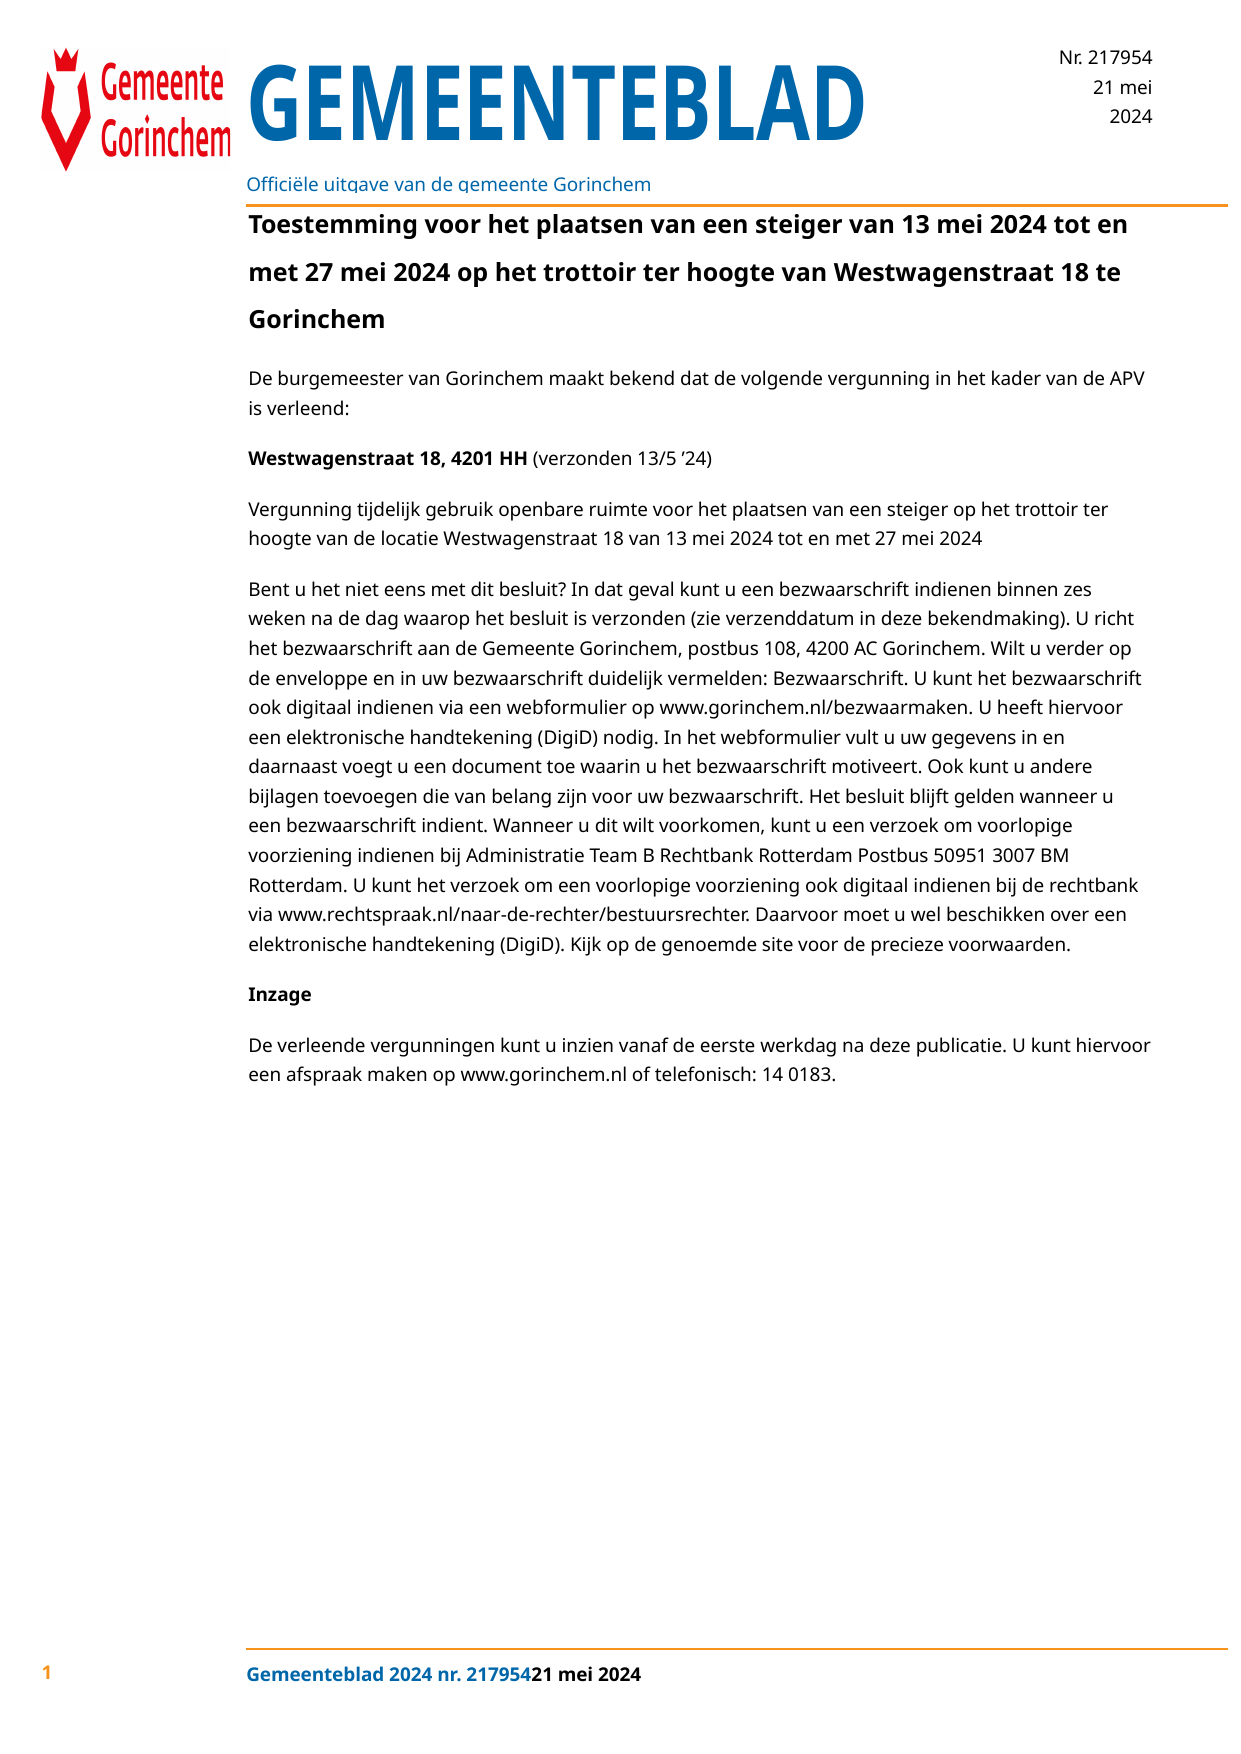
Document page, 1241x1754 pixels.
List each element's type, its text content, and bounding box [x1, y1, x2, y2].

picture [41, 47, 231, 172]
text Westwagenstraat 18, 4201 HH (verzonden 13/5 ’24) [248, 446, 1152, 471]
text Bent u het niet eens met dit besluit? In dat geval kunt u een bezwaarschrift indienen binnen zes weken na de dag waarop het besluit is verzonden (zie verzenddatum in deze bekendmaking). U richt het bezwaarschrift aan de Gemeente Gorinchem, postbus 108, 4200 AC Gorinchem. Wilt u verder op de enveloppe en in uw bezwaarschrift duidelijk vermelden: Bezwaarschrift. U kunt het bezwaarschrift ook digitaal indienen via een webformulier op www.gorinchem.nl/bezwaarmaken. U heeft hiervoor een elektronische handtekening (DigiD) nodig. In het webformulier vult u uw gegevens in en daarnaast voegt u een document toe waarin u het bezwaarschrift motiveert. Ook kunt u andere bijlagen toevoegen die van belang zijn voor uw bezwaarschrift. Het besluit blijft gelden wanneer u een bezwaarschrift indient. Wanneer u dit wilt voorkomen, kunt u een verzoek om voorlopige voorziening indienen bij Administratie Team B Rechtbank Rotterdam Postbus 50951 3007 BM Rotterdam. U kunt het verzoek om een voorlopige voorziening ook digitaal indienen bij de rechtbank via www.rechtspraak.nl/naar-de-rechter/bestuursrechter. Daarvoor moet u wel beschikken over een elektronische handtekening (DigiD). Kijk op de genoemde site voor de precieze voorwaarden. [248, 576, 1152, 957]
text Inzage [248, 981, 1152, 1007]
text Toestemming voor het plaatsen van een steiger van 13 mei 2024 tot en met 27 mei 2024 op het trottoir ter hoogte van Westwagenstraat 18 te Gorinchem [248, 207, 1152, 336]
text Vergunning tijdelijk gebruik openbare ruimte voor het plaatsen van een steiger op het trottoir ter hoogte van de locatie Westwagenstraat 18 van 13 mei 2024 tot en met 27 mei 2024 [248, 496, 1152, 551]
text De burgemeester van Gorinchem maakt bekend dat de volgende vergunning in het kader van de APV is verleend: [248, 366, 1152, 421]
text De verleende vergunningen kunt u inzien vanaf de eerste werkdag na deze publicatie. U kunt hiervoor een afspraak maken op www.gorinchem.nl of telefonisch: 14 0183. [248, 1032, 1152, 1087]
